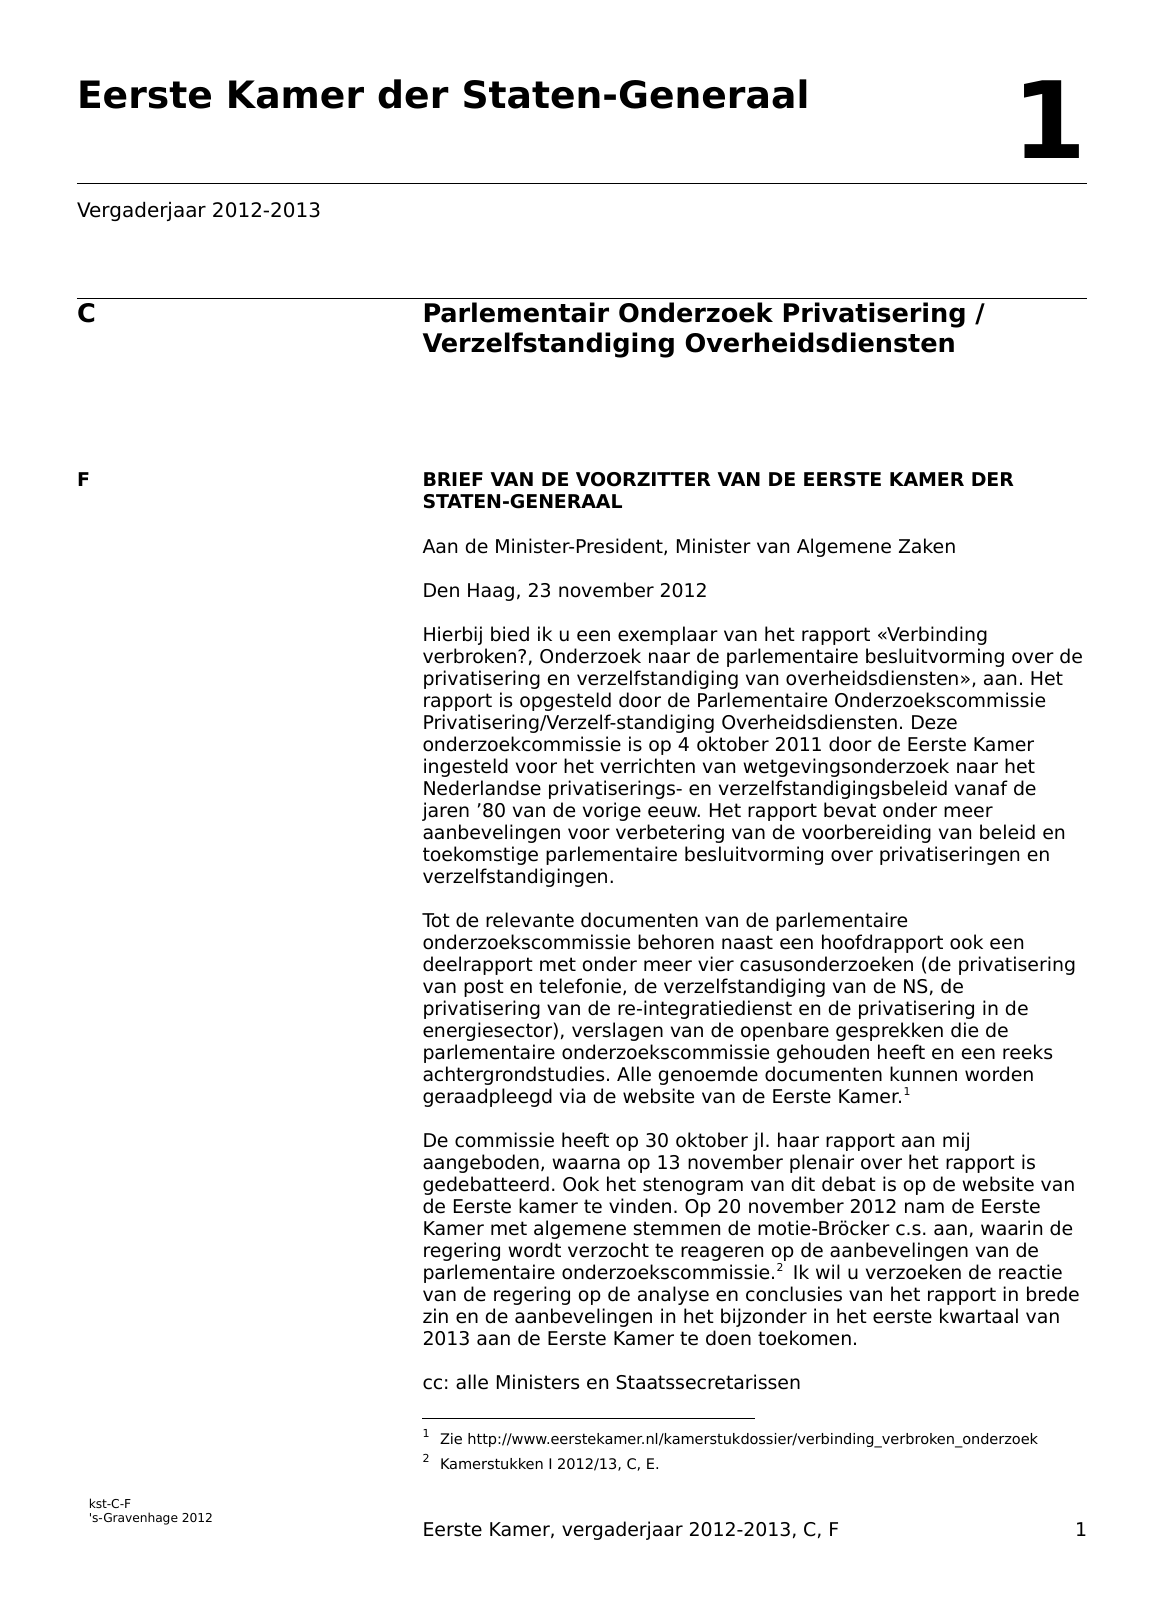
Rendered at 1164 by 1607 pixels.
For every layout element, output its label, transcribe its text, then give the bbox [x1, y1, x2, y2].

text kst-C-F [88, 1497, 323, 1511]
text 's-Gravenhage 2012 [88, 1511, 323, 1525]
text Hierbij bied ik u een exemplaar van het rapport «Verbinding verbroken?, Onderzoek naar de parlementaire besluitvorming over de privatisering en verzelfstandiging van overheidsdiensten», aan. Het rapport is opgesteld door de Parlementaire Onderzoekscommissie Privatisering/Verzelf-standiging Overheidsdiensten. Deze onderzoekcommissie is op 4 oktober 2011 door de Eerste Kamer ingesteld voor het verrichten van wetgevingsonderzoek naar het Nederlandse privatiserings- en verzelfstandigingsbeleid vanaf de jaren ’80 van de vorige eeuw. Het rapport bevat onder meer aanbevelingen voor verbetering van de voorbereiding van beleid en toekomstige parlementaire besluitvorming over privatiseringen en verzelfstandigingen. [422, 624, 1087, 888]
subtitle F BRIEF VAN DE VOORZITTER VAN DE EERSTE KAMER DER STATEN-GENERAAL [77, 469, 1087, 513]
text cc: alle Ministers en Staatssecretarissen [422, 1372, 1087, 1394]
text Den Haag, 23 november 2012 [422, 580, 1087, 602]
table_header 1 [886, 59, 1087, 183]
text Aan de Minister-President, Minister van Algemene Zaken [422, 536, 1087, 557]
text Zie http://www.eerstekamer.nl/kamerstukdossier/verbinding_verbroken_onderzoek [422, 1427, 1087, 1449]
text De commissie heeft op 30 oktober jl. haar rapport aan mij aangeboden, waarna op 13 november plenair over het rapport is gedebatteerd. Ook het stenogram van dit debat is op de website van de Eerste kamer te vinden. Op 20 november 2012 nam de Eerste Kamer met algemene stemmen de motie-Bröcker c.s. aan, waarin de regering wordt verzocht te reageren op de aanbevelingen van de parlementaire onderzoekscommissie. Ik wil u verzoeken de reactie van de regering op de analyse en conclusies van het rapport in brede zin en de aanbevelingen in het bijzonder in het eerste kwartaal van 2013 aan de Eerste Kamer te doen toekomen. [422, 1130, 1087, 1349]
text Tot de relevante documenten van de parlementaire onderzoekscommissie behoren naast een hoofdrapport ook een deelrapport met onder meer vier casusonderzoeken (de privatisering van post en telefonie, de verzelfstandiging van de NS, de privatisering van de re-integratiedienst en de privatisering in de energiesector), verslagen van de openbare gesprekken die de parlementaire onderzoekscommissie gehouden heeft en een reeks achtergrondstudies. Alle genoemde documenten kunnen worden geraadpleegd via de website van de Eerste Kamer. [422, 910, 1087, 1108]
subtitle C Parlementair Onderzoek Privatisering / Verzelfstandiging Overheidsdiensten [77, 299, 1087, 358]
table_cell Vergaderjaar 2012-2013 [77, 184, 1087, 298]
text Kamerstukken I 2012/13, C, E. [422, 1452, 1087, 1474]
table_header Eerste Kamer der Staten-Generaal [77, 59, 886, 183]
